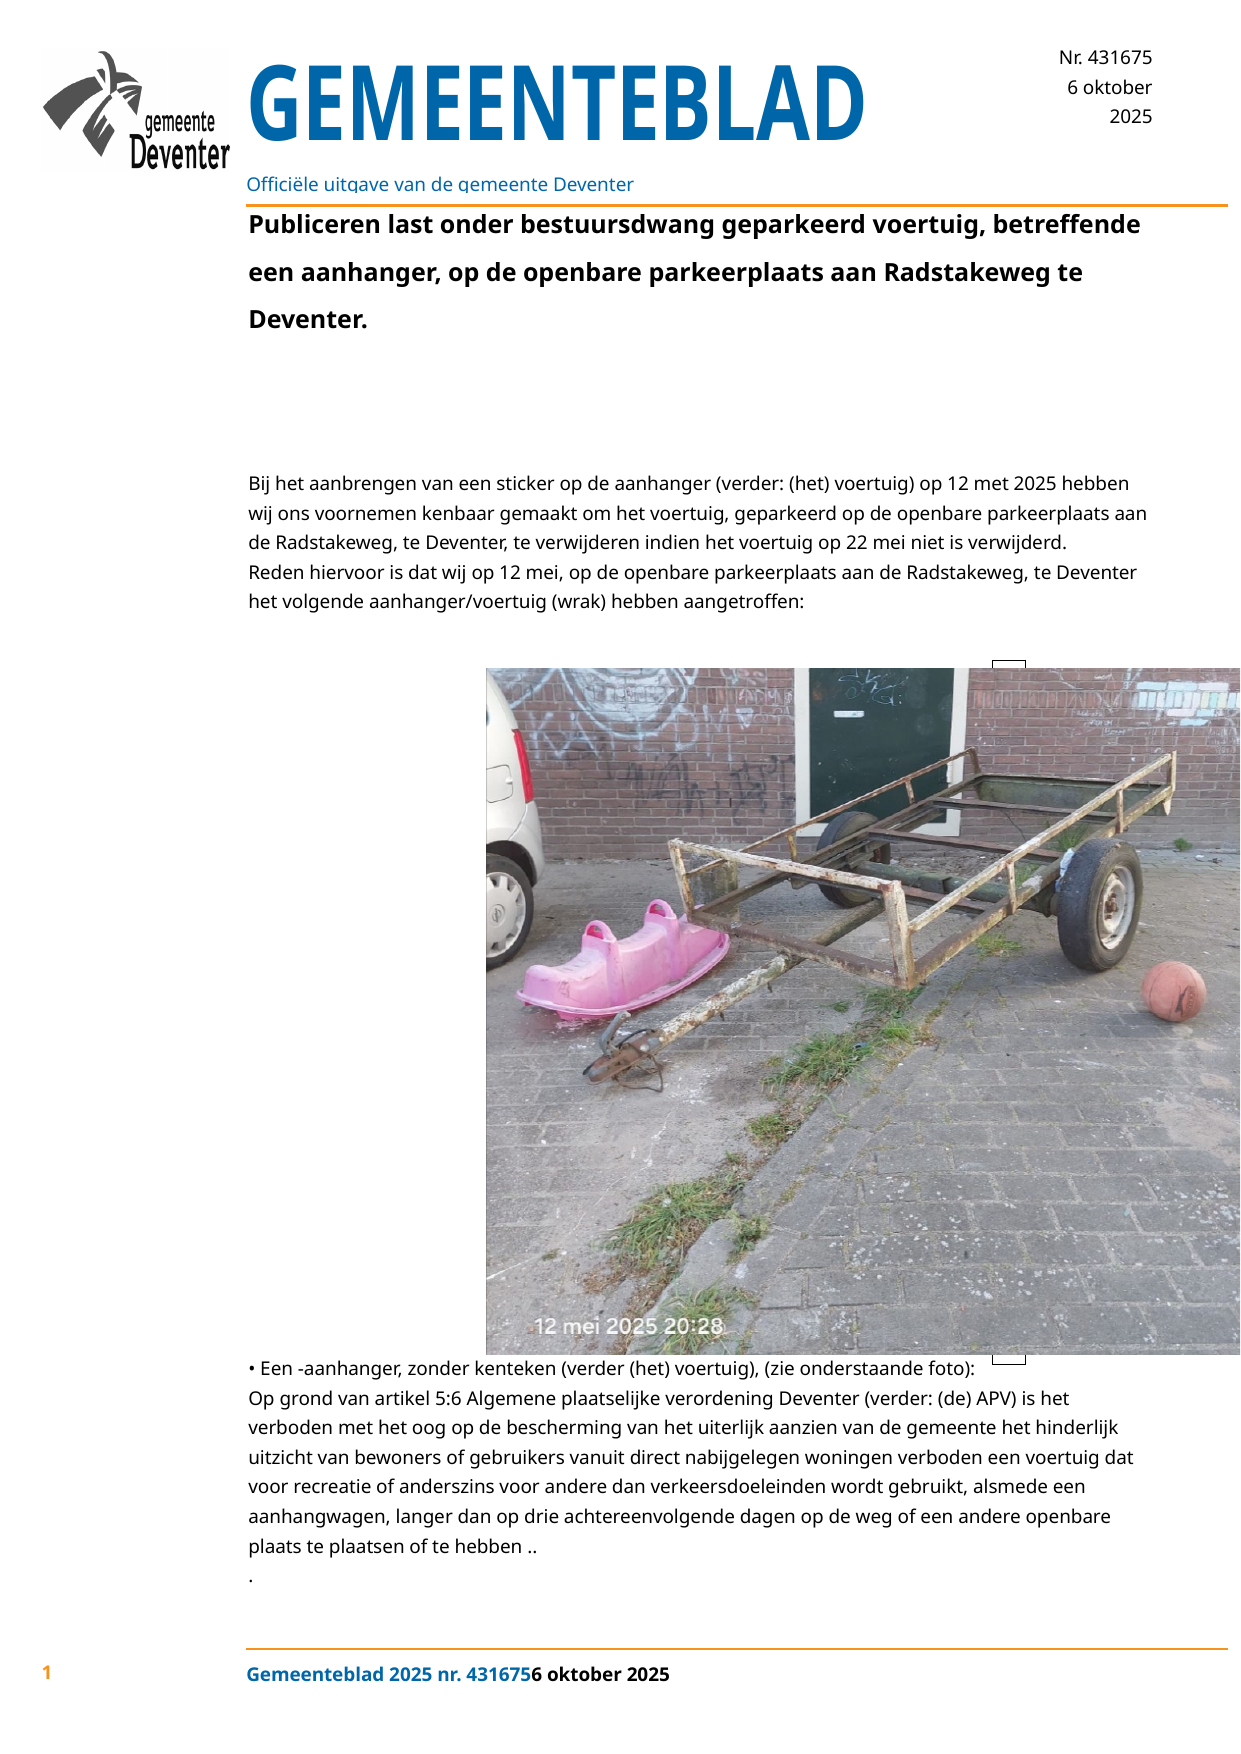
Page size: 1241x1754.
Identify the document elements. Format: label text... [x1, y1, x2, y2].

picture [486, 668, 1241, 1355]
text Op grond van artikel 5:6 Algemene plaatselijke verordening Deventer (verder: (de) APV) is het verboden met het oog op de bescherming van het uiterlijk aanzien van de gemeente het hinderlijk uitzicht van bewoners of gebruikers vanuit direct nabijgelegen woningen verboden een voertuig dat voor recreatie of anderszins voor andere dan verkeersdoeleinden wordt gebruikt, alsmede een aanhangwagen, langer dan op drie achtereenvolgende dagen op de weg of een andere openbare plaats te plaatsen of te hebben .. [248, 1385, 1152, 1559]
text Reden hiervoor is dat wij op 12 mei, op de openbare parkeerplaats aan de Radstakeweg, te Deventer het volgende aanhanger/voertuig (wrak) hebben aangetroffen: [248, 559, 1152, 614]
text Bij het aanbrengen van een sticker op de aanhanger (verder: (het) voertuig) op 12 met 2025 hebben wij ons voornemen kenbaar gemaakt om het voertuig, geparkeerd op de openbare parkeerplaats aan de Radstakeweg, te Deventer, te verwijderen indien het voertuig op 22 mei niet is verwijderd. [248, 470, 1152, 555]
text • Een -aanhanger, zonder kenteken (verder (het) voertuig), (zie onderstaande foto): [248, 648, 1152, 1381]
text Publiceren last onder bestuursdwang geparkeerd voertuig, betreffende een aanhanger, op de openbare parkeerplaats aan Radstakeweg te Deventer. [248, 207, 1152, 336]
text . [248, 1562, 1152, 1588]
picture [41, 47, 231, 172]
